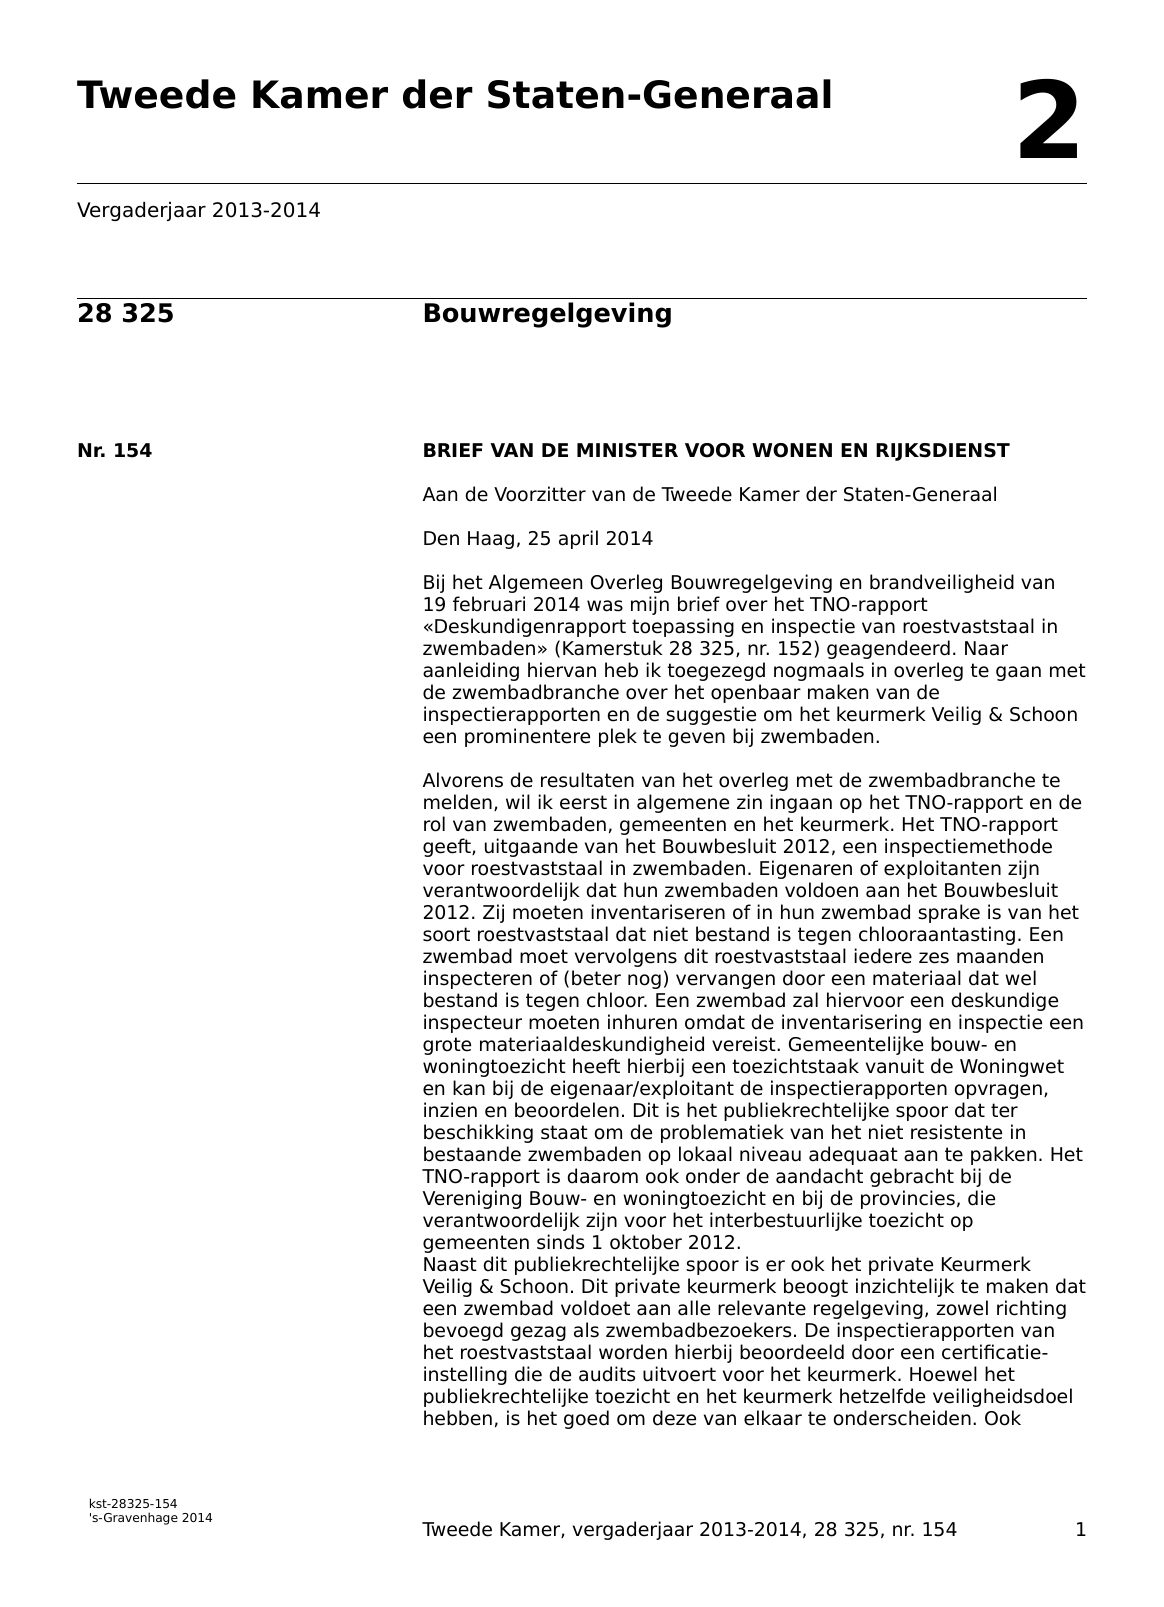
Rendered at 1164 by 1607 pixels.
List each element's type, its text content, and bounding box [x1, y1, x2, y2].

table_header 2 [886, 59, 1087, 183]
table_cell Vergaderjaar 2013-2014 [77, 184, 1087, 298]
text Bij het Algemeen Overleg Bouwregelgeving en brandveiligheid van 19 februari 2014 was mijn brief over het TNO-rapport «Deskundigenrapport toepassing en inspectie van roestvaststaal in zwembaden» (Kamerstuk 28 325, nr. 152) geagendeerd. Naar aanleiding hiervan heb ik toegezegd nogmaals in overleg te gaan met de zwembadbranche over het openbaar maken van de inspectierapporten en de suggestie om het keurmerk Veilig & Schoon een prominentere plek te geven bij zwembaden. [422, 572, 1087, 748]
text Alvorens de resultaten van het overleg met de zwembadbranche te melden, wil ik eerst in algemene zin ingaan op het TNO-rapport en de rol van zwembaden, gemeenten en het keurmerk. Het TNO-rapport geeft, uitgaande van het Bouwbesluit 2012, een inspectiemethode voor roestvaststaal in zwembaden. Eigenaren of exploitanten zijn verantwoordelijk dat hun zwembaden voldoen aan het Bouwbesluit 2012. Zij moeten inventariseren of in hun zwembad sprake is van het soort roestvaststaal dat niet bestand is tegen chlooraantasting. Een zwembad moet vervolgens dit roestvaststaal iedere zes maanden inspecteren of (beter nog) vervangen door een materiaal dat wel bestand is tegen chloor. Een zwembad zal hiervoor een deskundige inspecteur moeten inhuren omdat de inventarisering en inspectie een grote materiaaldeskundigheid vereist. Gemeentelijke bouw- en woningtoezicht heeft hierbij een toezichtstaak vanuit de Woningwet en kan bij de eigenaar/exploitant de inspectierapporten opvragen, inzien en beoordelen. Dit is het publiekrechtelijke spoor dat ter beschikking staat om de problematiek van het niet resistente in bestaande zwembaden op lokaal niveau adequaat aan te pakken. Het TNO-rapport is daarom ook onder de aandacht gebracht bij de Vereniging Bouw- en woningtoezicht en bij de provincies, die verantwoordelijk zijn voor het interbestuurlijke toezicht op gemeenten sinds 1 oktober 2012. [422, 770, 1087, 1254]
subtitle 28 325 Bouwregelgeving [77, 299, 1087, 329]
text Aan de Voorzitter van de Tweede Kamer der Staten-Generaal [422, 484, 1087, 506]
text Den Haag, 25 april 2014 [422, 528, 1087, 550]
text kst-28325-154 [88, 1497, 323, 1511]
table_header Tweede Kamer der Staten-Generaal [77, 59, 886, 183]
subtitle Nr. 154 BRIEF VAN DE MINISTER VOOR WONEN EN RIJKSDIENST [77, 440, 1087, 462]
text 's-Gravenhage 2014 [88, 1511, 323, 1525]
text Naast dit publiekrechtelijke spoor is er ook het private Keurmerk Veilig & Schoon. Dit private keurmerk beoogt inzichtelijk te maken dat een zwembad voldoet aan alle relevante regelgeving, zowel richting bevoegd gezag als zwembadbezoekers. De inspectierapporten van het roestvaststaal worden hierbij beoordeeld door een certificatie-instelling die de audits uitvoert voor het keurmerk. Hoewel het publiekrechtelijke toezicht en het keurmerk hetzelfde veiligheidsdoel hebben, is het goed om deze van elkaar te onderscheiden. Ook [422, 1254, 1087, 1429]
